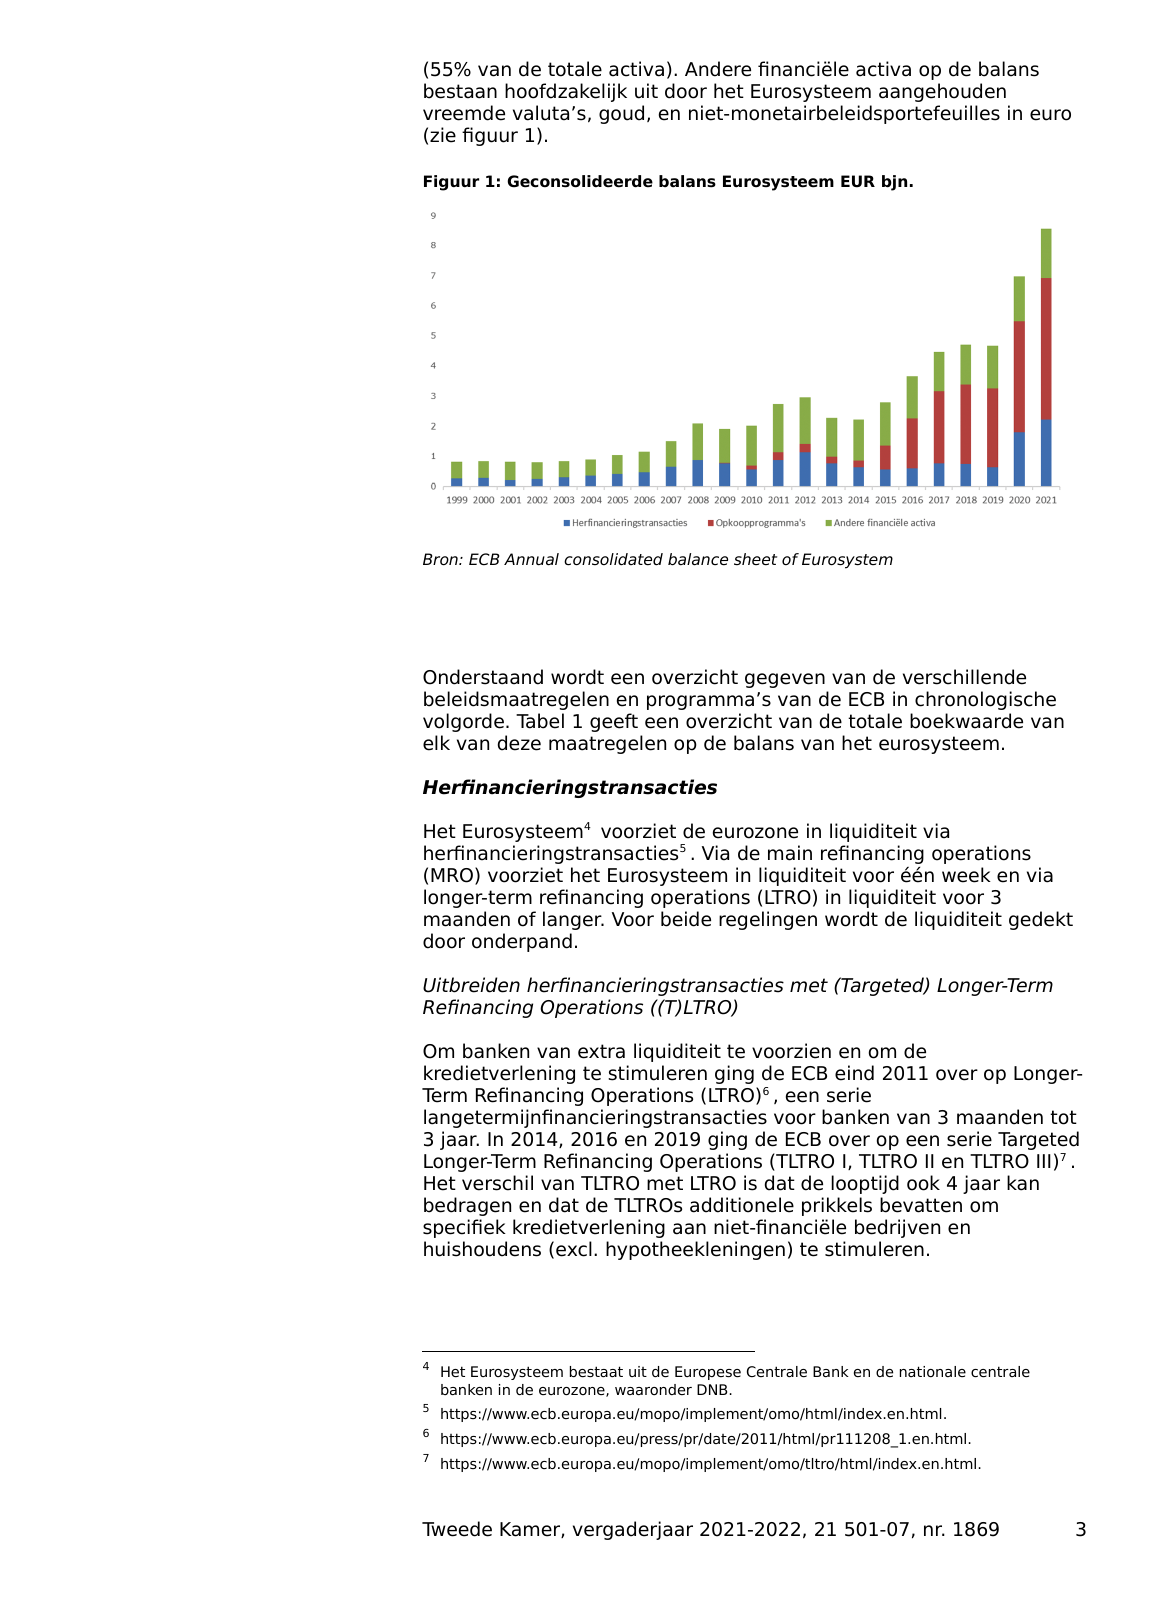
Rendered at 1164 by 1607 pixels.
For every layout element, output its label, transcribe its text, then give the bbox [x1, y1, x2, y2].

text https://www.ecb.europa.eu/mopo/implement/omo/tltro/html/index.en.html. [422, 1452, 1087, 1474]
subtitle Uitbreiden herfinancieringstransacties met (Targeted) Longer-Term Refinancing Operations ((T)LTRO) [422, 975, 1087, 1019]
text Om banken van extra liquiditeit te voorzien en om de kredietverlening te stimuleren ging de ECB eind 2011 over op Longer-Term Refinancing Operations (LTRO), een serie langetermijnfinancieringstransacties voor banken van 3 maanden tot 3 jaar. In 2014, 2016 en 2019 ging de ECB over op een serie Targeted Longer-Term Refinancing Operations (TLTRO I, TLTRO II en TLTRO III). Het verschil van TLTRO met LTRO is dat de looptijd ook 4 jaar kan bedragen en dat de TLTROs additionele prikkels bevatten om specifiek kredietverlening aan niet-financiële bedrijven en huishoudens (excl. hypotheekleningen) te stimuleren. [422, 1041, 1087, 1261]
text https://www.ecb.europa.eu/press/pr/date/2011/html/pr111208_1.en.html. [422, 1427, 1087, 1449]
subtitle Herfinancieringstransacties [422, 777, 1087, 799]
text https://www.ecb.europa.eu/mopo/implement/omo/html/index.en.html. [422, 1402, 1087, 1424]
picture [422, 202, 1072, 540]
text Het Eurosysteem voorziet de eurozone in liquiditeit via herfinancieringstransacties. Via de main refinancing operations (MRO) voorziet het Eurosysteem in liquiditeit voor één week en via longer-term refinancing operations (LTRO) in liquiditeit voor 3 maanden of langer. Voor beide regelingen wordt de liquiditeit gedekt door onderpand. [422, 821, 1087, 953]
text Het Eurosysteem bestaat uit de Europese Centrale Bank en de nationale centrale banken in de eurozone, waaronder DNB. [422, 1360, 1087, 1399]
text Figuur 1: Geconsolideerde balans Eurosysteem EUR bjn. [422, 173, 1072, 191]
text Onderstaand wordt een overzicht gegeven van de verschillende beleidsmaatregelen en programma’s van de ECB in chronologische volgorde. Tabel 1 geeft een overzicht van de totale boekwaarde van elk van deze maatregelen op de balans van het eurosysteem. [422, 667, 1087, 754]
text (55% van de totale activa). Andere financiële activa op de balans bestaan hoofdzakelijk uit door het Eurosysteem aangehouden vreemde valuta’s, goud, en niet-monetairbeleidsportefeuilles in euro (zie figuur 1). [422, 59, 1087, 147]
text Bron: ECB Annual consolidated balance sheet of Eurosystem [422, 551, 1072, 569]
